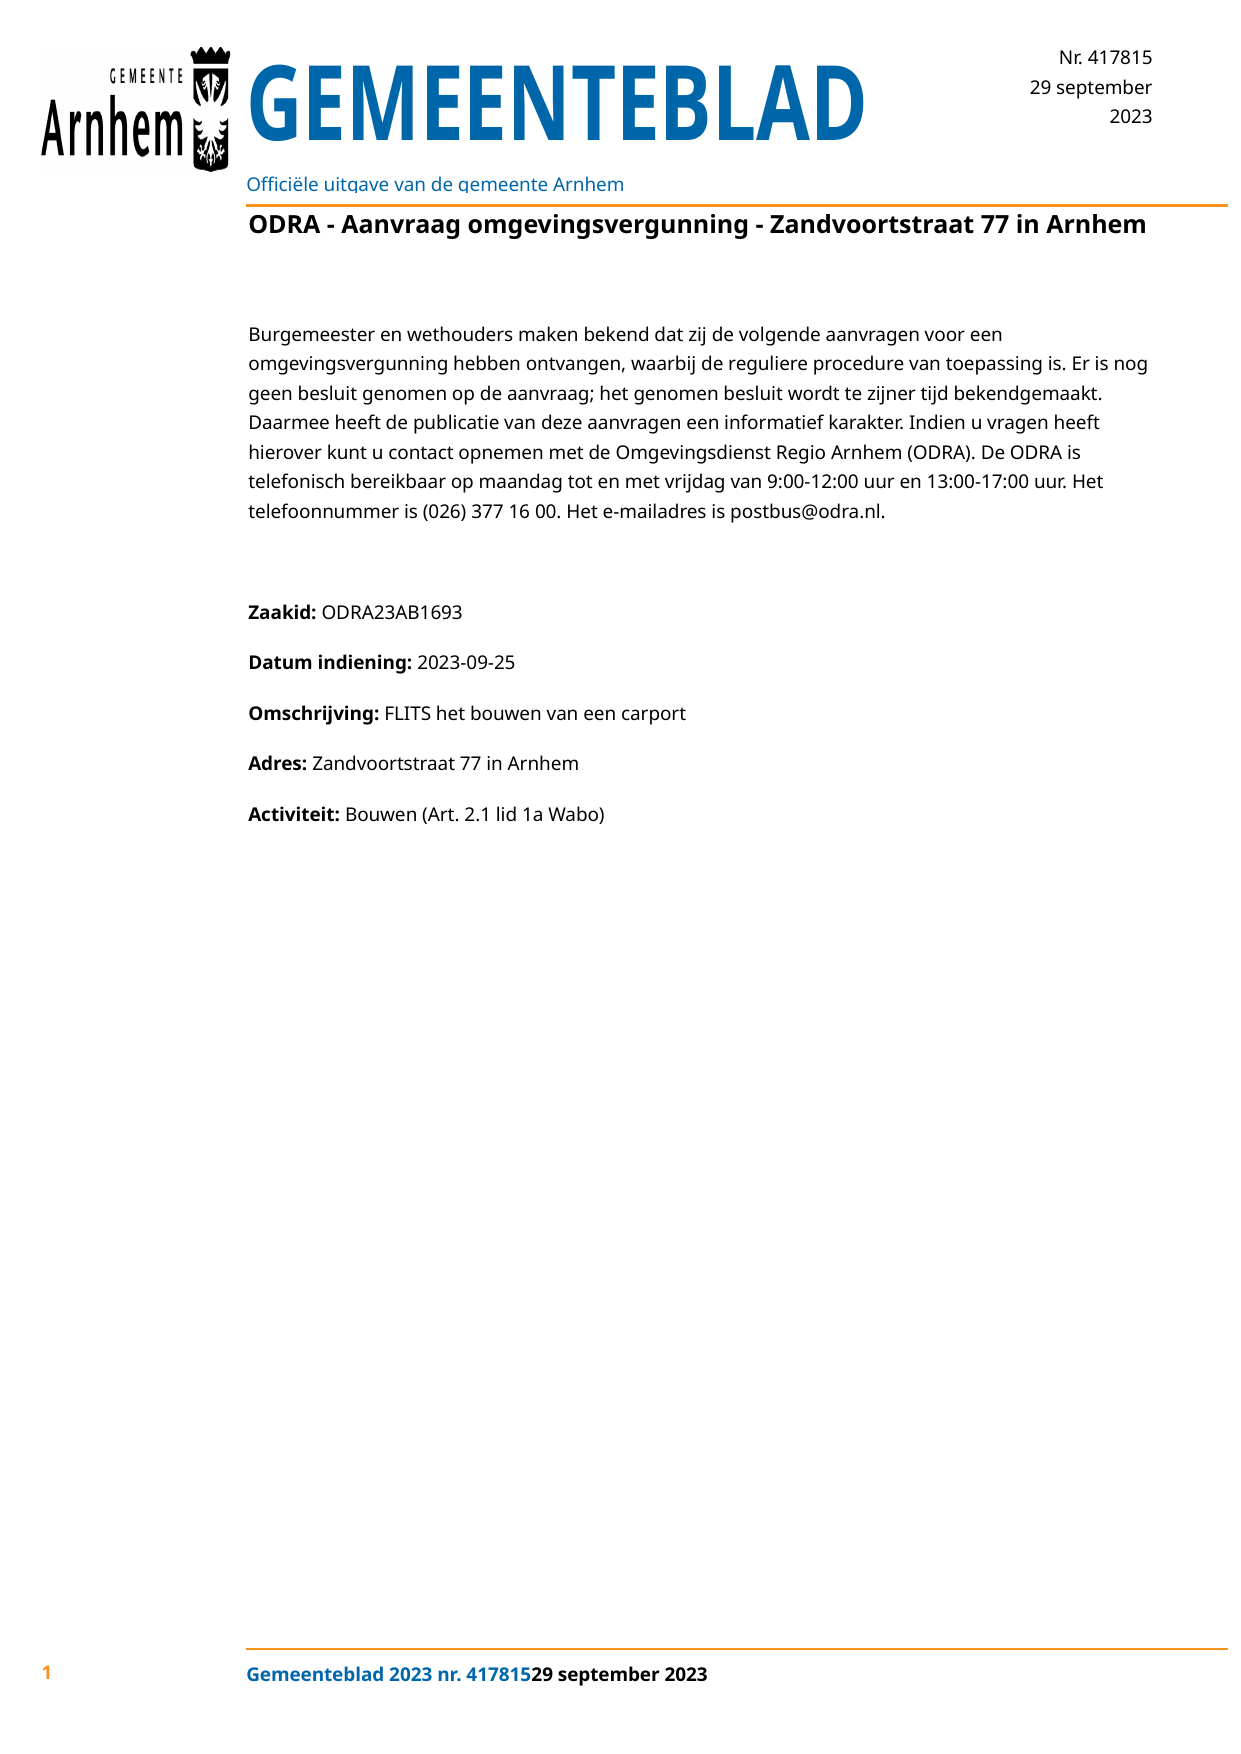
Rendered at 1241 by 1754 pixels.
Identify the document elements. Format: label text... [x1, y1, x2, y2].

text Omschrijving: FLITS het bouwen van een carport [248, 700, 1152, 726]
text Datum indiening: 2023-09-25 [248, 649, 1152, 675]
text Activiteit: Bouwen (Art. 2.1 lid 1a Wabo) [248, 801, 1152, 826]
text Adres: Zandvoortstraat 77 in Arnhem [248, 750, 1152, 776]
text Zaakid: ODRA23AB1693 [248, 599, 1152, 625]
picture [41, 47, 231, 172]
text ODRA - Aanvraag omgevingsvergunning - Zandvoortstraat 77 in Arnhem [248, 207, 1152, 241]
text Burgemeester en wethouders maken bekend dat zij de volgende aanvragen voor een omgevingsvergunning hebben ontvangen, waarbij de reguliere procedure van toepassing is. Er is nog geen besluit genomen op de aanvraag; het genomen besluit wordt te zijner tijd bekendgemaakt. Daarmee heeft de publicatie van deze aanvragen een informatief karakter. Indien u vragen heeft hierover kunt u contact opnemen met de Omgevingsdienst Regio Arnhem (ODRA). De ODRA is telefonisch bereikbaar op maandag tot en met vrijdag van 9:00-12:00 uur en 13:00-17:00 uur. Het telefoonnummer is (026) 377 16 00. Het e-mailadres is postbus@odra.nl. [248, 321, 1152, 524]
